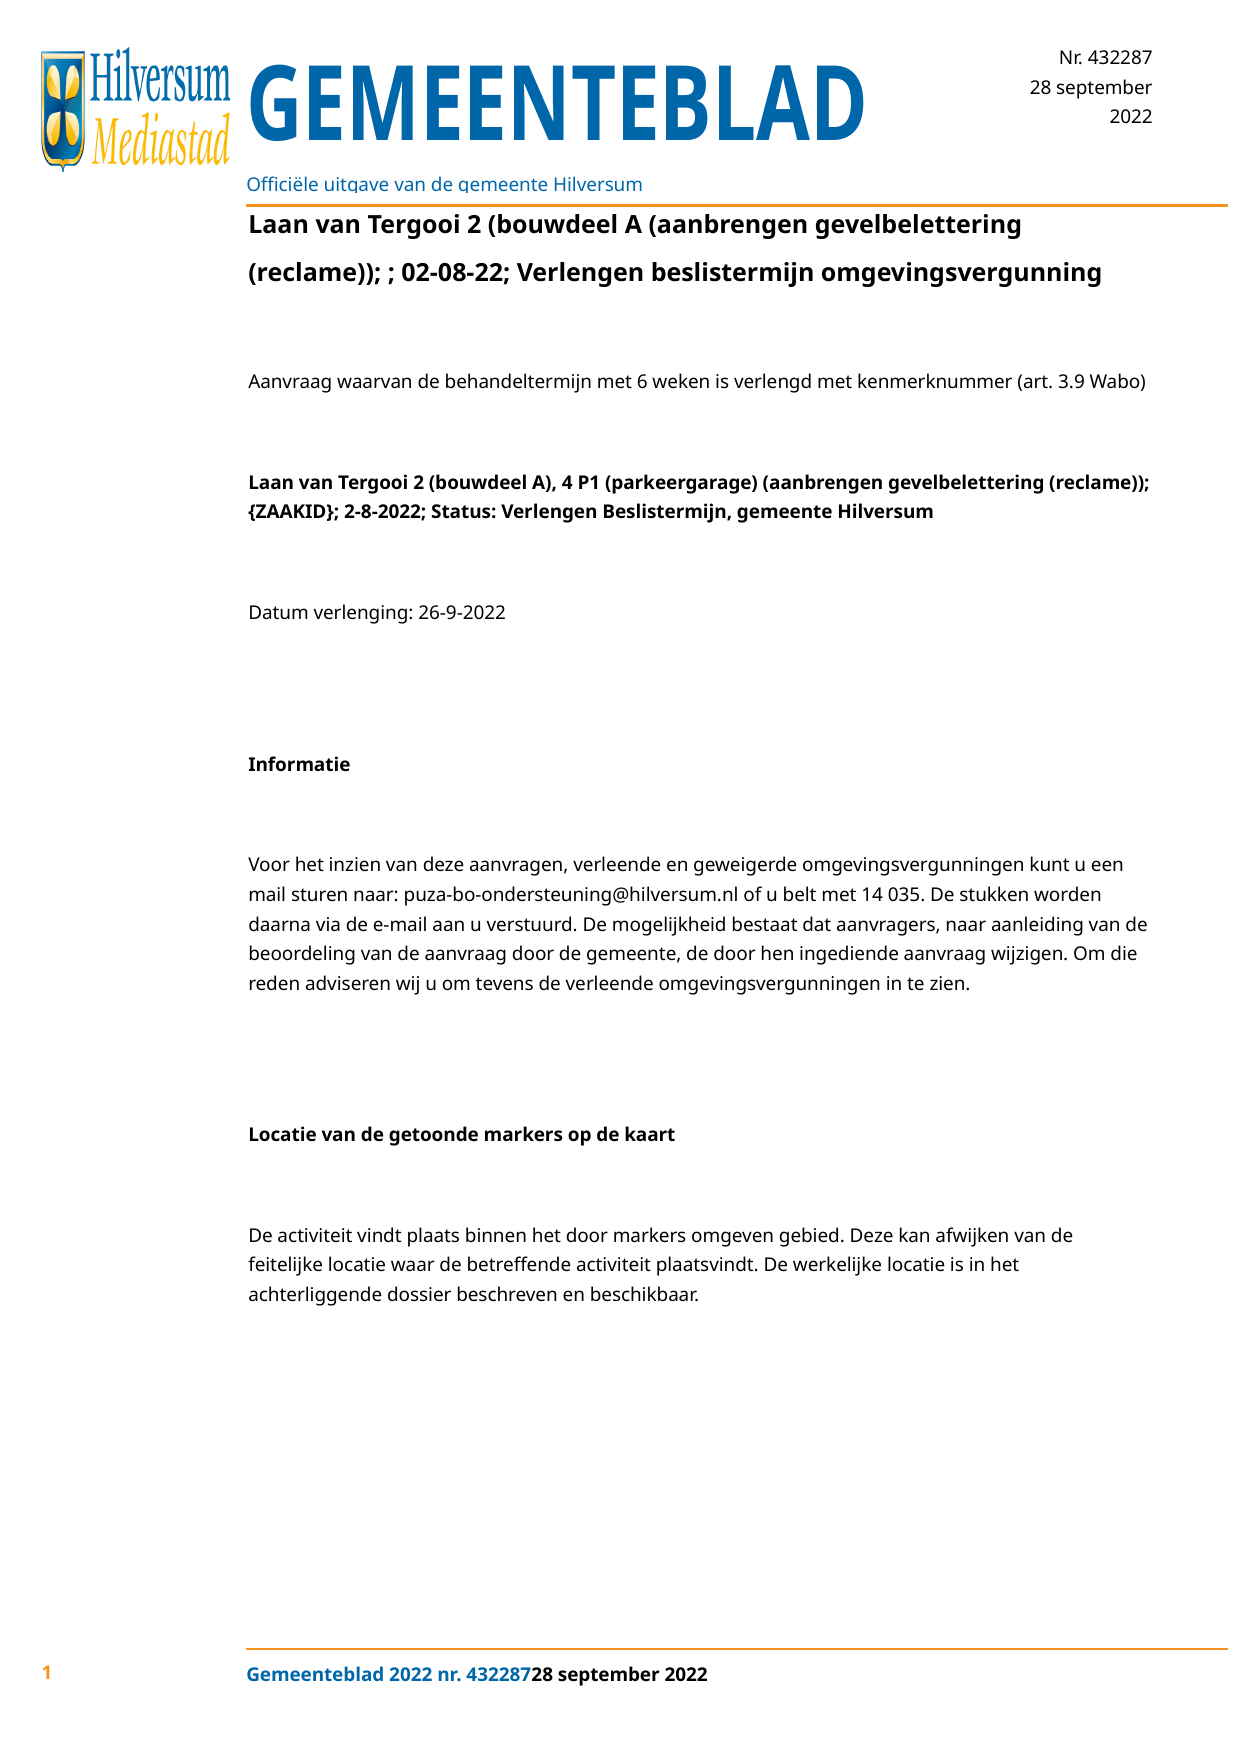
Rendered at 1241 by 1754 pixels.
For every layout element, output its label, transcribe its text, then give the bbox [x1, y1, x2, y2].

text Voor het inzien van deze aanvragen, verleende en geweigerde omgevingsvergunningen kunt u een mail sturen naar: puza-bo-ondersteuning@hilversum.nl of u belt met 14 035. De stukken worden daarna via de e-mail aan u verstuurd. De mogelijkheid bestaat dat aanvragers, naar aanleiding van de beoordeling van de aanvraag door de gemeente, de door hen ingediende aanvraag wijzigen. Om die reden adviseren wij u om tevens de verleende omgevingsvergunningen in te zien. [248, 852, 1152, 996]
text Informatie [248, 751, 1152, 777]
text Laan van Tergooi 2 (bouwdeel A (aanbrengen gevelbelettering (reclame)); ; 02-08-22; Verlengen beslistermijn omgevingsvergunning [248, 207, 1152, 288]
text Datum verlenging: 26-9-2022 [248, 599, 1152, 625]
text Laan van Tergooi 2 (bouwdeel A), 4 P1 (parkeergarage) (aanbrengen gevelbelettering (reclame)); {ZAAKID}; 2-8-2022; Status: Verlengen Beslistermijn, gemeente Hilversum [248, 469, 1152, 524]
text Locatie van de getoonde markers op de kaart [248, 1121, 1152, 1147]
text De activiteit vindt plaats binnen het door markers omgeven gebied. Deze kan afwijken van de feitelijke locatie waar de betreffende activiteit plaatsvindt. De werkelijke locatie is in het achterliggende dossier beschreven en beschikbaar. [248, 1222, 1152, 1307]
picture [41, 47, 231, 172]
text Aanvraag waarvan de behandeltermijn met 6 weken is verlengd met kenmerknummer (art. 3.9 Wabo) [248, 368, 1152, 394]
